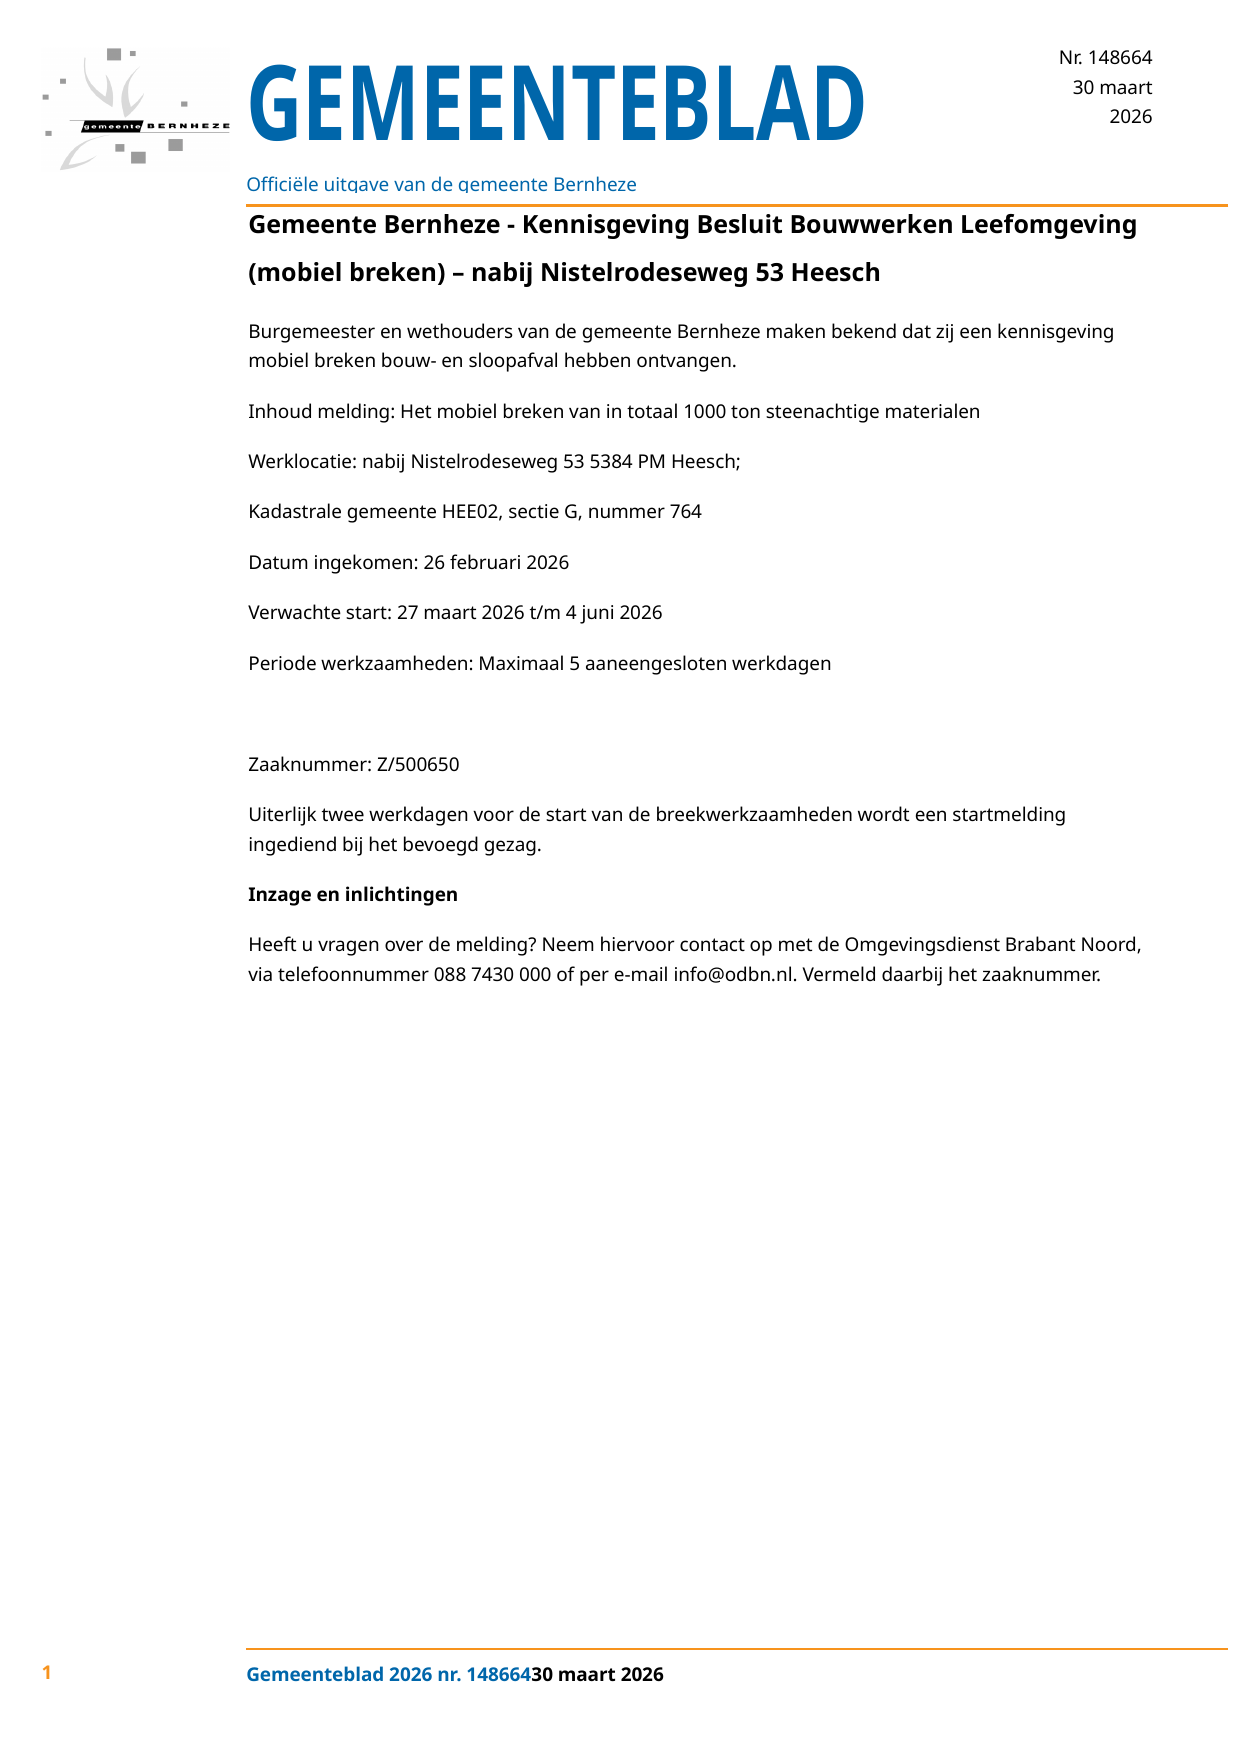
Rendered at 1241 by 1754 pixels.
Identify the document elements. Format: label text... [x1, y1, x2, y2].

text Kadastrale gemeente HEE02, sectie G, nummer 764 [248, 499, 1152, 524]
text Werklocatie: nabij Nistelrodeseweg 53 5384 PM Heesch; [248, 448, 1152, 474]
text Periode werkzaamheden: Maximaal 5 aaneengesloten werkdagen [248, 650, 1152, 676]
text Zaaknummer: Z/500650 [248, 751, 1152, 777]
text Inhoud melding: Het mobiel breken van in totaal 1000 ton steenachtige materialen [248, 398, 1152, 424]
picture [41, 47, 231, 172]
text Uiterlijk twee werkdagen voor de start van de breekwerkzaamheden wordt een startmelding ingediend bij het bevoegd gezag. [248, 801, 1152, 857]
text Inzage en inlichtingen [248, 881, 1152, 907]
text Heeft u vragen over de melding? Neem hiervoor contact op met de Omgevingsdienst Brabant Noord, via telefoonnummer 088 7430 000 of per e-mail info@odbn.nl. Vermeld daarbij het zaaknummer. [248, 932, 1152, 987]
text Verwachte start: 27 maart 2026 t/m 4 juni 2026 [248, 599, 1152, 625]
text Burgemeester en wethouders van de gemeente Bernheze maken bekend dat zij een kennisgeving mobiel breken bouw- en sloopafval hebben ontvangen. [248, 318, 1152, 373]
text Datum ingekomen: 26 februari 2026 [248, 549, 1152, 575]
text Gemeente Bernheze - Kennisgeving Besluit Bouwwerken Leefomgeving (mobiel breken) – nabij Nistelrodeseweg 53 Heesch [248, 207, 1152, 288]
